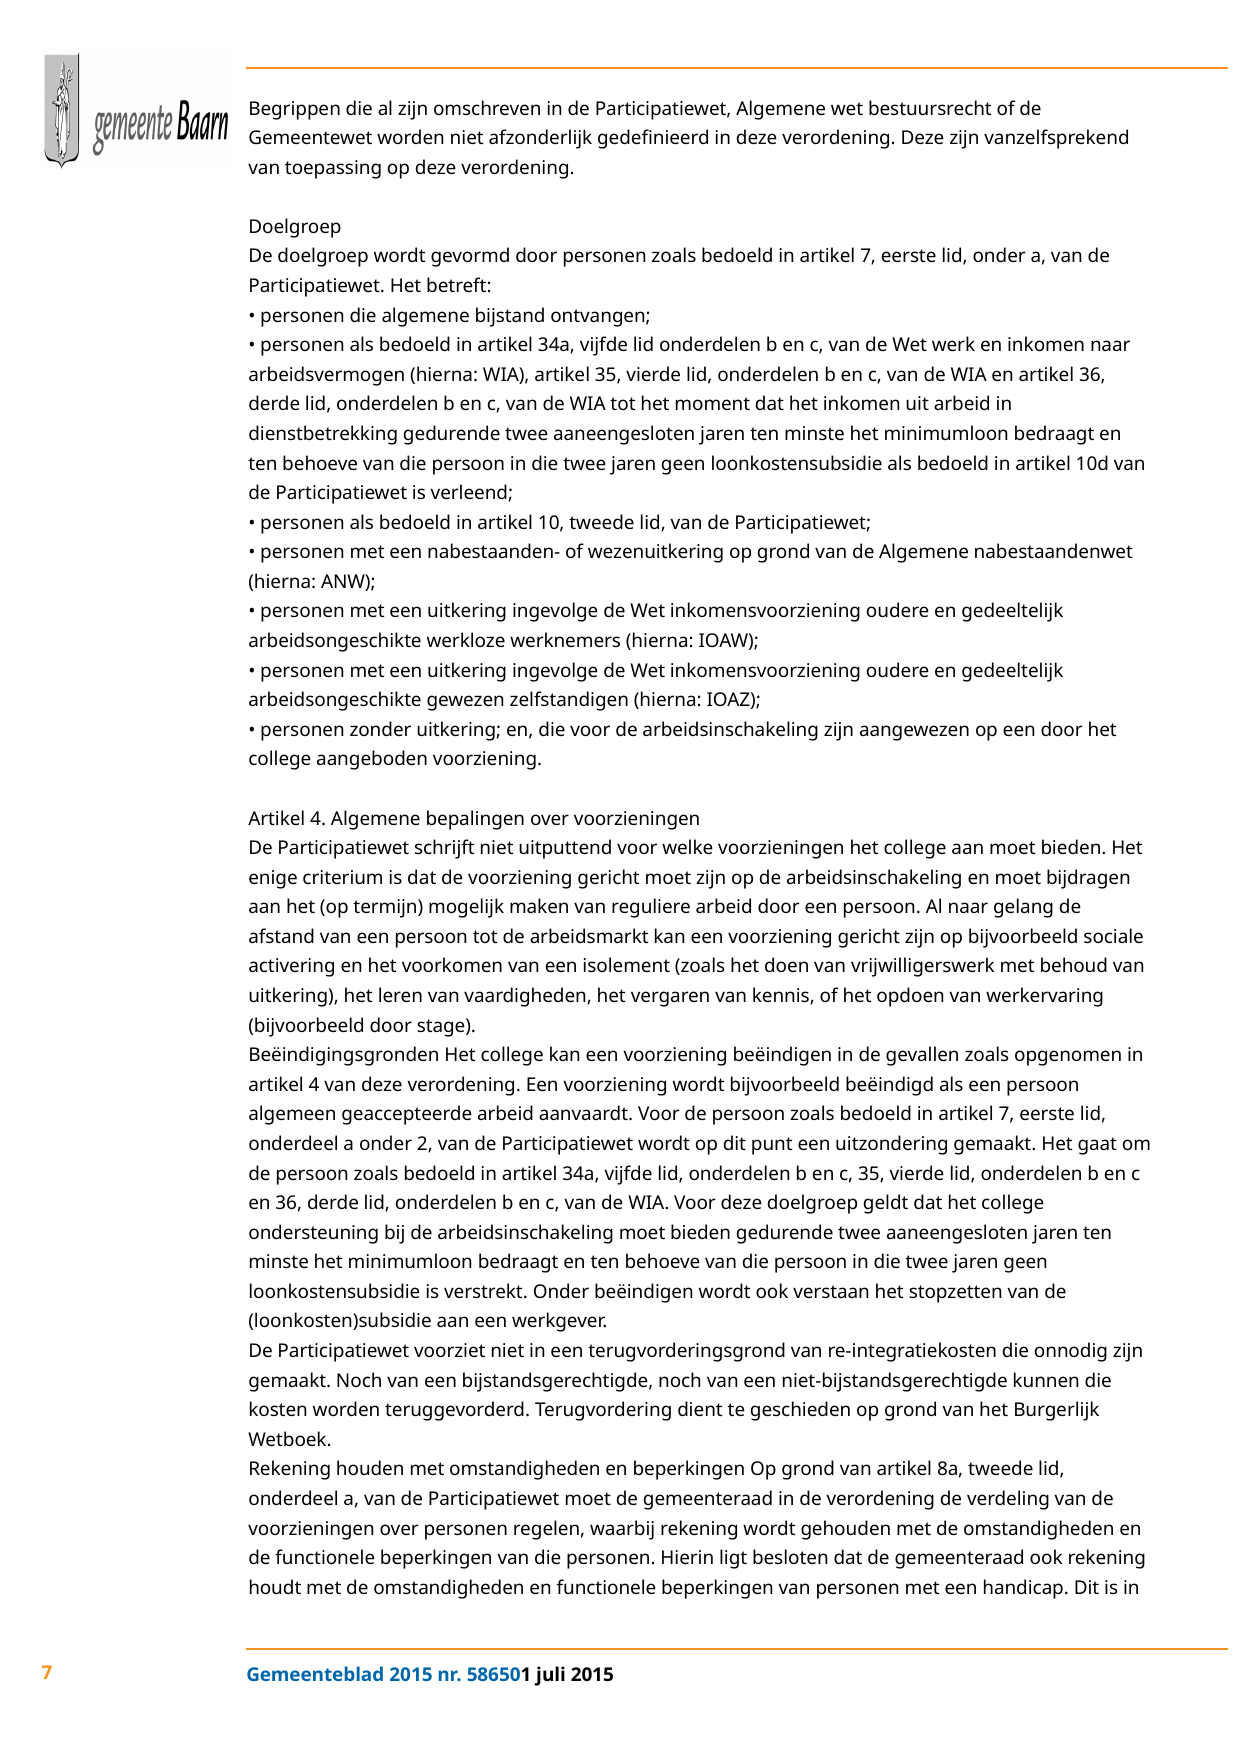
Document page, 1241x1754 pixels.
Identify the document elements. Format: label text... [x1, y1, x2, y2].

text Artikel 4. Algemene bepalingen over voorzieningen [248, 805, 1152, 831]
text • personen als bedoeld in artikel 34a, vijfde lid onderdelen b en c, van de Wet werk en inkomen naar arbeidsvermogen (hierna: WIA), artikel 35, vierde lid, onderdelen b en c, van de WIA en artikel 36, derde lid, onderdelen b en c, van de WIA tot het moment dat het inkomen uit arbeid in dienstbetrekking gedurende twee aaneengesloten jaren ten minste het minimumloon bedraagt en ten behoeve van die persoon in die twee jaren geen loonkostensubsidie als bedoeld in artikel 10d van de Participatiewet is verleend; [248, 331, 1152, 505]
text Beëindigingsgronden Het college kan een voorziening beëindigen in de gevallen zoals opgenomen in artikel 4 van deze verordening. Een voorziening wordt bijvoorbeeld beëindigd als een persoon algemeen geaccepteerde arbeid aanvaardt. Voor de persoon zoals bedoeld in artikel 7, eerste lid, onderdeel a onder 2, van de Participatiewet wordt op dit punt een uitzondering gemaakt. Het gaat om de persoon zoals bedoeld in artikel 34a, vijfde lid, onderdelen b en c, 35, vierde lid, onderdelen b en c en 36, derde lid, onderdelen b en c, van de WIA. Voor deze doelgroep geldt dat het college ondersteuning bij de arbeidsinschakeling moet bieden gedurende twee aaneengesloten jaren ten minste het minimumloon bedraagt en ten behoeve van die persoon in die twee jaren geen loonkostensubsidie is verstrekt. Onder beëindigen wordt ook verstaan het stopzetten van de (loonkosten)subsidie aan een werkgever. [248, 1041, 1152, 1333]
text • personen met een uitkering ingevolge de Wet inkomensvoorziening oudere en gedeeltelijk arbeidsongeschikte gewezen zelfstandigen (hierna: IOAZ); [248, 657, 1152, 712]
text • personen zonder uitkering; en, die voor de arbeidsinschakeling zijn aangewezen op een door het college aangeboden voorziening. [248, 716, 1152, 771]
text • personen die algemene bijstand ontvangen; [248, 302, 1152, 328]
text • personen met een uitkering ingevolge de Wet inkomensvoorziening oudere en gedeeltelijk arbeidsongeschikte werkloze werknemers (hierna: IOAW); [248, 598, 1152, 653]
text Doelgroep [248, 213, 1152, 239]
text Rekening houden met omstandigheden en beperkingen Op grond van artikel 8a, tweede lid, onderdeel a, van de Participatiewet moet de gemeenteraad in de verordening de verdeling van de voorzieningen over personen regelen, waarbij rekening wordt gehouden met de omstandigheden en de functionele beperkingen van die personen. Hierin ligt besloten dat de gemeenteraad ook rekening houdt met de omstandigheden en functionele beperkingen van personen met een handicap. Dit is in [248, 1456, 1152, 1600]
text • personen als bedoeld in artikel 10, tweede lid, van de Participatiewet; [248, 509, 1152, 535]
text De Participatiewet voorziet niet in een terugvorderingsgrond van re-integratiekosten die onnodig zijn gemaakt. Noch van een bijstandsgerechtigde, noch van een niet-bijstandsgerechtigde kunnen die kosten worden teruggevorderd. Terugvordering dient te geschieden op grond van het Burgerlijk Wetboek. [248, 1337, 1152, 1452]
text Begrippen die al zijn omschreven in de Participatiewet, Algemene wet bestuursrecht of de Gemeentewet worden niet afzonderlijk gedefinieerd in deze verordening. Deze zijn vanzelfsprekend van toepassing op deze verordening. [248, 95, 1152, 180]
text • personen met een nabestaanden- of wezenuitkering op grond van de Algemene nabestaandenwet (hierna: ANW); [248, 538, 1152, 594]
picture [41, 47, 231, 172]
text De doelgroep wordt gevormd door personen zoals bedoeld in artikel 7, eerste lid, onder a, van de Participatiewet. Het betreft: [248, 243, 1152, 298]
text De Participatiewet schrijft niet uitputtend voor welke voorzieningen het college aan moet bieden. Het enige criterium is dat de voorziening gericht moet zijn op de arbeidsinschakeling en moet bijdragen aan het (op termijn) mogelijk maken van reguliere arbeid door een persoon. Al naar gelang de afstand van een persoon tot de arbeidsmarkt kan een voorziening gericht zijn op bijvoorbeeld sociale activering en het voorkomen van een isolement (zoals het doen van vrijwilligerswerk met behoud van uitkering), het leren van vaardigheden, het vergaren van kennis, of het opdoen van werkervaring (bijvoorbeeld door stage). [248, 834, 1152, 1038]
